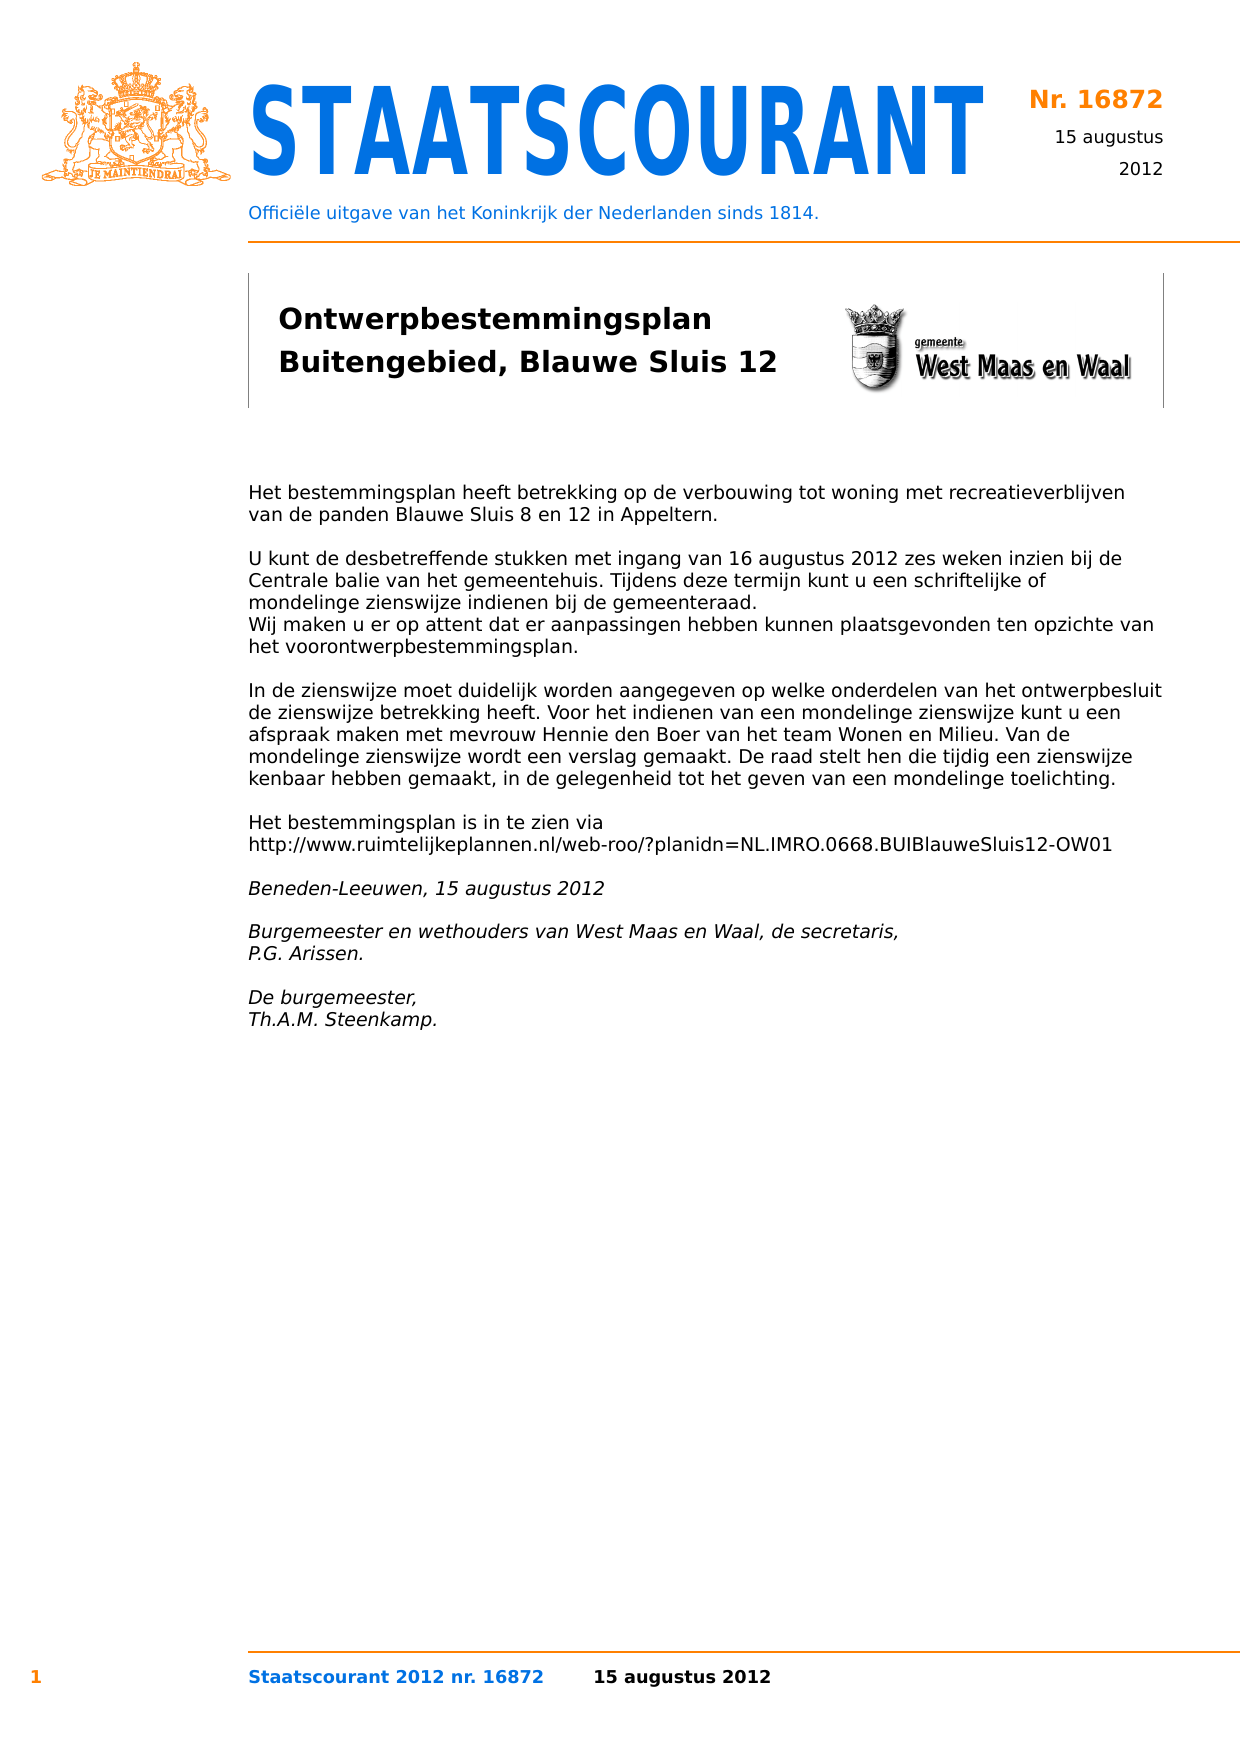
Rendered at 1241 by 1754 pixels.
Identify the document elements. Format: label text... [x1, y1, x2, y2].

picture [844, 302, 1134, 397]
text U kunt de desbetreffende stukken met ingang van 16 augustus 2012 zes weken inzien bij de Centrale balie van het gemeentehuis. Tijdens deze termijn kunt u een schriftelijke of mondelinge zienswijze indienen bij de gemeenteraad. [248, 548, 1163, 614]
text In de zienswijze moet duidelijk worden aangegeven op welke onderdelen van het ontwerpbesluit de zienswijze betrekking heeft. Voor het indienen van een mondelinge zienswijze kunt u een afspraak maken met mevrouw Hennie den Boer van het team Wonen en Milieu. Van de mondelinge zienswijze wordt een verslag gemaakt. De raad stelt hen die tijdig een zienswijze kenbaar hebben gemaakt, in de gelegenheid tot het geven van een mondelinge toelichting. [248, 680, 1163, 790]
subtitle Ontwerpbestemmingsplan Buitengebied, Blauwe Sluis 12 [249, 273, 1163, 408]
text Het bestemmingsplan is in te zien via [248, 812, 1163, 834]
table_header STAATSCOURANT [248, 62, 998, 203]
text http://www.ruimtelijkeplannen.nl/web-roo/?planidn=NL.IMRO.0668.BUIBlauweSluis12-OW01 [248, 834, 1163, 856]
text Het bestemmingsplan heeft betrekking op de verbouwing tot woning met recreatieverblijven van de panden Blauwe Sluis 8 en 12 in Appeltern. [248, 482, 1163, 526]
text Beneden-Leeuwen, 15 augustus 2012 [248, 877, 1163, 899]
table_header Nr. 16872 [998, 62, 1240, 121]
picture [41, 62, 231, 186]
table_header [25, 62, 248, 241]
text De burgemeester, Th.A.M. Steenkamp. [248, 987, 1163, 1031]
table_cell Officiële uitgave van het Koninkrijk der Nederlanden sinds 1814. [248, 203, 1240, 241]
text Burgemeester en wethouders van West Maas en Waal, de secretaris, P.G. Arissen. [248, 921, 1163, 965]
text Wij maken u er op attent dat er aanpassingen hebben kunnen plaatsgevonden ten opzichte van het voorontwerpbestemmingsplan. [248, 614, 1163, 658]
table_cell 15 augustus [998, 121, 1240, 153]
table_cell 2012 [998, 153, 1240, 203]
